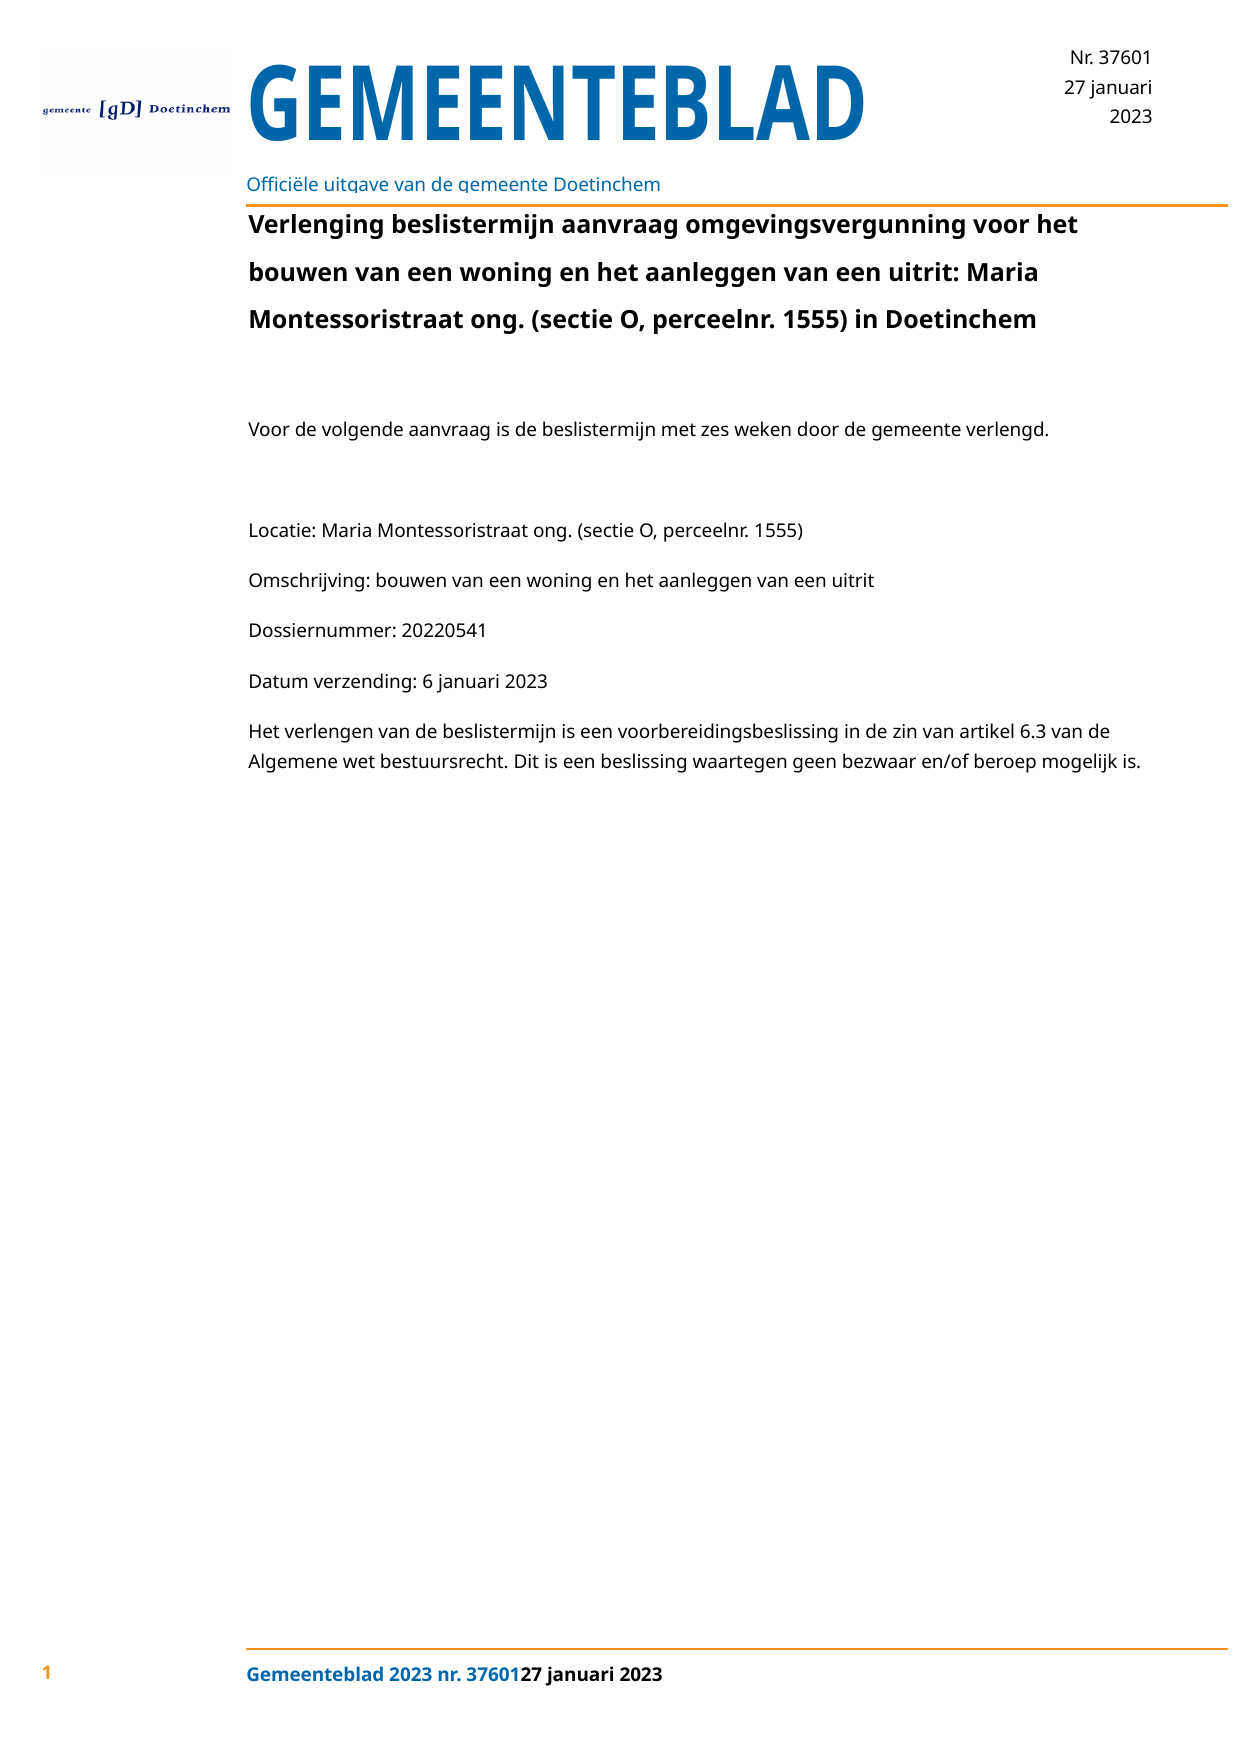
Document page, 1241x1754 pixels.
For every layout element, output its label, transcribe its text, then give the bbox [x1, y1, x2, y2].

text Het verlengen van de beslistermijn is een voorbereidingsbeslissing in de zin van artikel 6.3 van de Algemene wet bestuursrecht. Dit is een beslissing waartegen geen bezwaar en/of beroep mogelijk is. [248, 718, 1152, 774]
text Voor de volgende aanvraag is de beslistermijn met zes weken door de gemeente verlengd. [248, 416, 1152, 442]
picture [41, 47, 231, 172]
text Dossiernummer: 20220541 [248, 618, 1152, 643]
text Omschrijving: bouwen van een woning en het aanleggen van een uitrit [248, 567, 1152, 593]
text Datum verzending: 6 januari 2023 [248, 668, 1152, 694]
text Verlenging beslistermijn aanvraag omgevingsvergunning voor het bouwen van een woning en het aanleggen van een uitrit: Maria Montessoristraat ong. (sectie O, perceelnr. 1555) in Doetinchem [248, 207, 1152, 336]
text Locatie: Maria Montessoristraat ong. (sectie O, perceelnr. 1555) [248, 517, 1152, 542]
